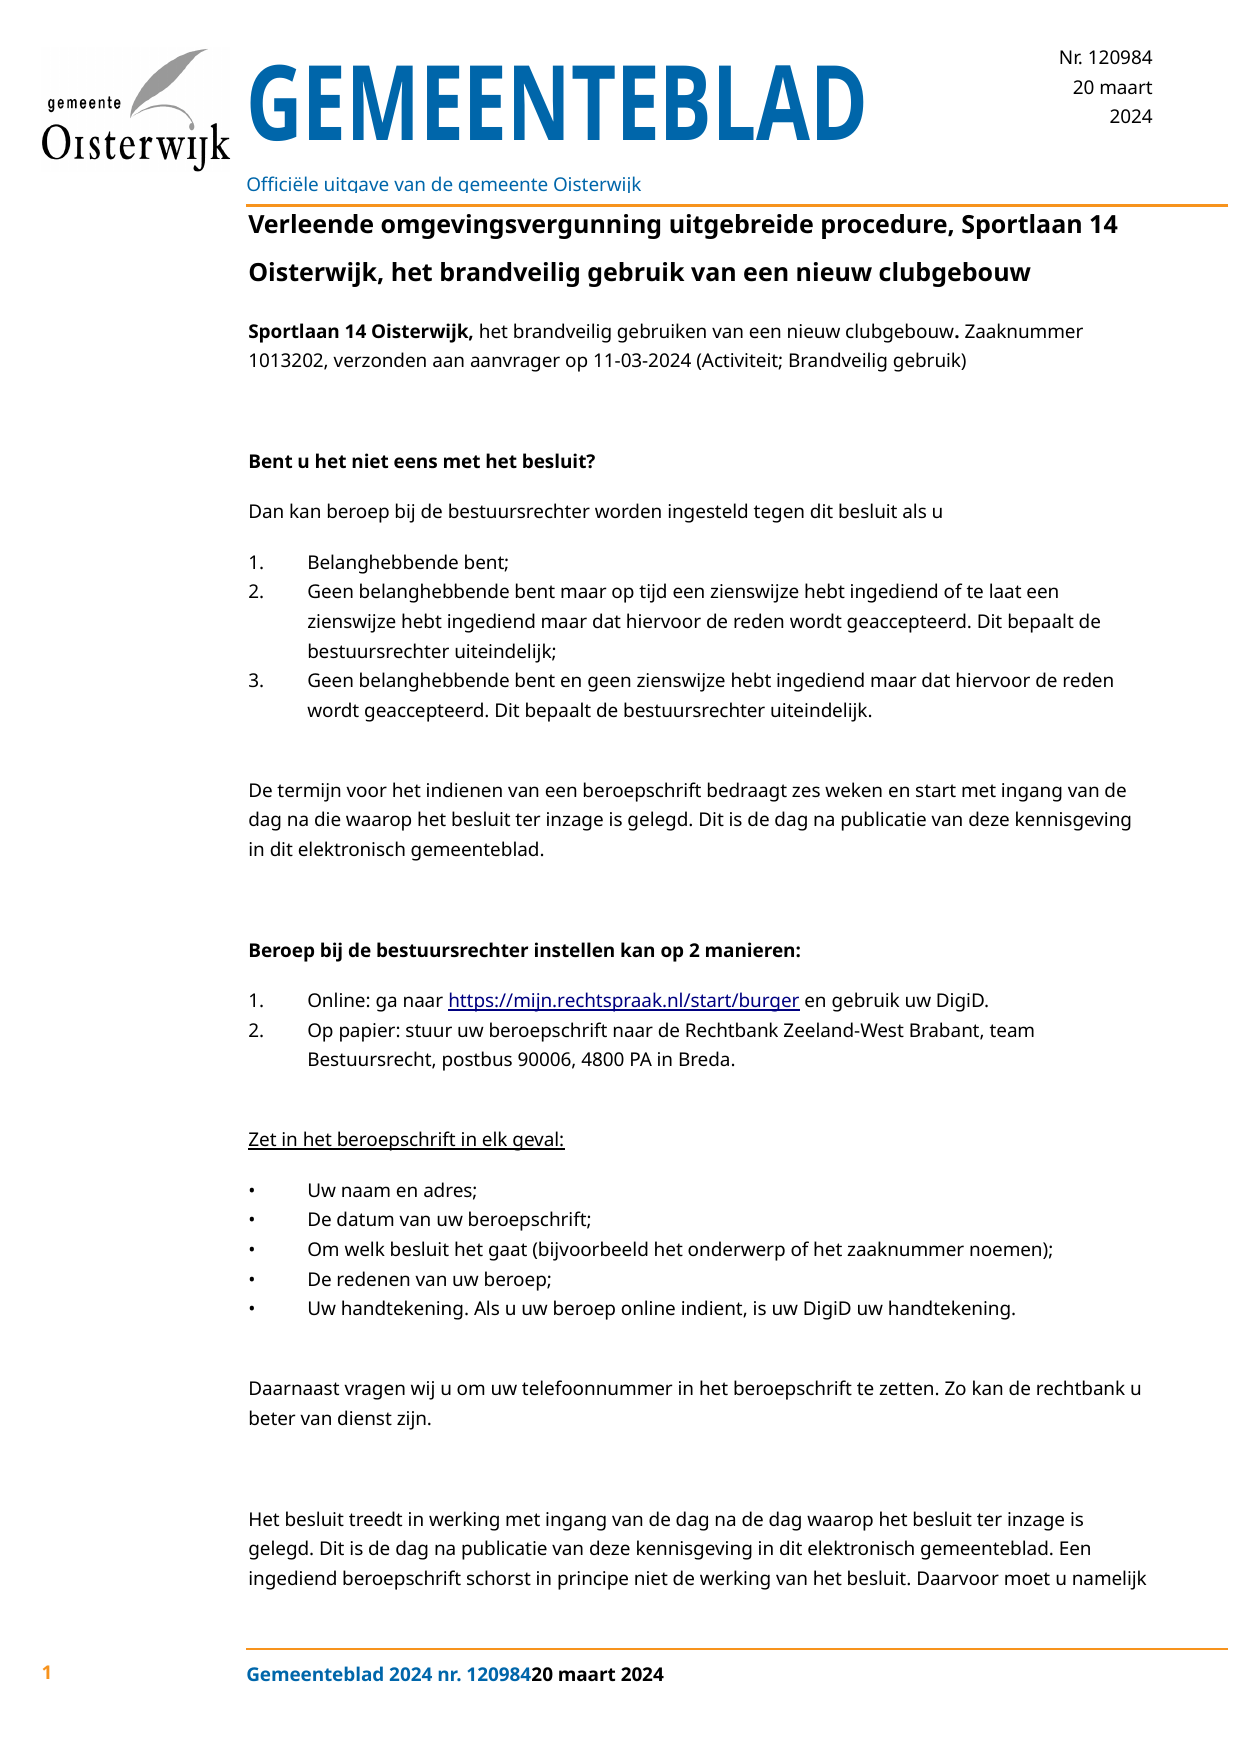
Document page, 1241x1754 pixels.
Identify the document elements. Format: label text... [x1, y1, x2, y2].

list Om welk besluit het gaat (bijvoorbeeld het onderwerp of het zaaknummer noemen); [248, 1236, 1152, 1262]
text Het besluit treedt in werking met ingang van de dag na de dag waarop het besluit ter inzage is gelegd. Dit is de dag na publicatie van deze kennisgeving in dit elektronisch gemeenteblad. Een ingediend beroepschrift schorst in principe niet de werking van het besluit. Daarvoor moet u namelijk [248, 1506, 1152, 1591]
text Zet in het beroepschrift in elk geval: [248, 1127, 1152, 1152]
list De redenen van uw beroep; [248, 1266, 1152, 1292]
text Bent u het niet eens met het besluit? [248, 448, 1152, 474]
list De datum van uw beroepschrift; [248, 1207, 1152, 1232]
text Daarnaast vragen wij u om uw telefoonnummer in het beroepschrift te zetten. Zo kan de rechtbank u beter van dienst zijn. [248, 1375, 1152, 1431]
text Beroep bij de bestuursrechter instellen kan op 2 manieren: [248, 937, 1152, 963]
list Geen belanghebbende bent en geen zienswijze hebt ingediend maar dat hiervoor de reden wordt geaccepteerd. Dit bepaalt de bestuursrechter uiteindelijk. [248, 667, 1152, 723]
list Uw naam en adres; [248, 1177, 1152, 1203]
list Geen belanghebbende bent maar op tijd een zienswijze hebt ingediend of te laat een zienswijze hebt ingediend maar dat hiervoor de reden wordt geaccepteerd. Dit bepaalt de bestuursrechter uiteindelijk; [248, 579, 1152, 664]
text Verleende omgevingsvergunning uitgebreide procedure, Sportlaan 14 Oisterwijk, het brandveilig gebruik van een nieuw clubgebouw [248, 207, 1152, 288]
text Dan kan beroep bij de bestuursrechter worden ingesteld tegen dit besluit als u [248, 499, 1152, 524]
picture [41, 47, 231, 172]
text De termijn voor het indienen van een beroepschrift bedraagt zes weken en start met ingang van de dag na die waarop het besluit ter inzage is gelegd. Dit is de dag na publicatie van deze kennisgeving in dit elektronisch gemeenteblad. [248, 777, 1152, 862]
list Belanghebbende bent; [248, 549, 1152, 575]
text Sportlaan 14 Oisterwijk, het brandveilig gebruiken van een nieuw clubgebouw. Zaaknummer 1013202, verzonden aan aanvrager op 11-03-2024 (Activiteit; Brandveilig gebruik) [248, 318, 1152, 373]
list Online: ga naar https://mijn.rechtspraak.nl/start/burger en gebruik uw DigiD. [248, 987, 1152, 1013]
list Op papier: stuur uw beroepschrift naar de Rechtbank Zeeland-West Brabant, team Bestuursrecht, postbus 90006, 4800 PA in Breda. [248, 1017, 1152, 1072]
list Uw handtekening. Als u uw beroep online indient, is uw DigiD uw handtekening. [248, 1295, 1152, 1321]
